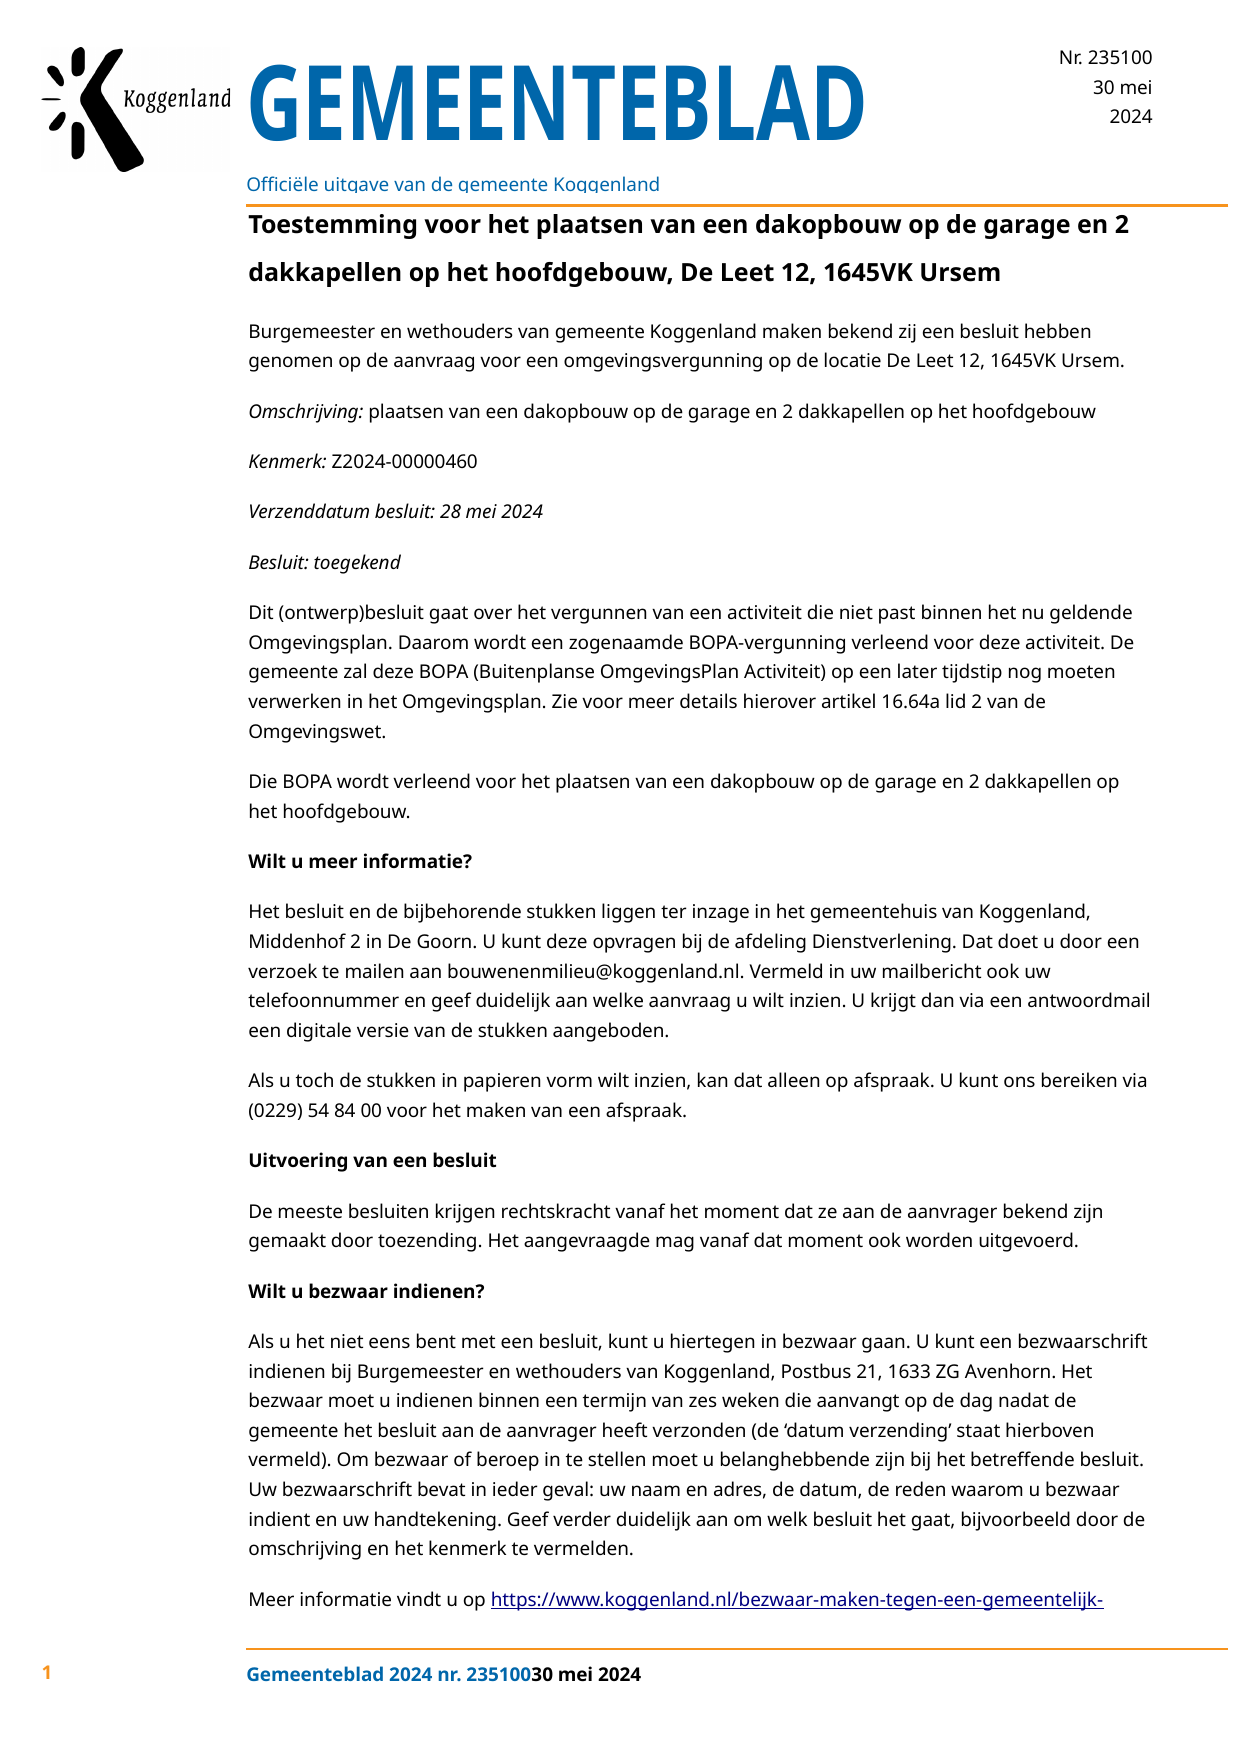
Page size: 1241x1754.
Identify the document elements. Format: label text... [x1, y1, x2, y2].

text Omschrijving: plaatsen van een dakopbouw op de garage en 2 dakkapellen op het hoofdgebouw [248, 398, 1152, 424]
text Besluit: toegekend [248, 549, 1152, 575]
picture [41, 47, 231, 172]
text Toestemming voor het plaatsen van een dakopbouw op de garage en 2 dakkapellen op het hoofdgebouw, De Leet 12, 1645VK Ursem [248, 207, 1152, 288]
text Uitvoering van een besluit [248, 1147, 1152, 1173]
text Meer informatie vindt u op https://www.koggenland.nl/bezwaar-maken-tegen-een-gemeentelijk- [248, 1586, 1152, 1612]
text Het besluit en de bijbehorende stukken liggen ter inzage in het gemeentehuis van Koggenland, Middenhof 2 in De Goorn. U kunt deze opvragen bij de afdeling Dienstverlening. Dat doet u door een verzoek te mailen aan bouwenenmilieu@koggenland.nl. Vermeld in uw mailbericht ook uw telefoonnummer en geef duidelijk aan welke aanvraag u wilt inzien. U krijgt dan via een antwoordmail een digitale versie van de stukken aangeboden. [248, 899, 1152, 1043]
text Als u toch de stukken in papieren vorm wilt inzien, kan dat alleen op afspraak. U kunt ons bereiken via (0229) 54 84 00 voor het maken van een afspraak. [248, 1067, 1152, 1123]
text Verzenddatum besluit: 28 mei 2024 [248, 499, 1152, 524]
text Kenmerk: Z2024-00000460 [248, 448, 1152, 474]
text Dit (ontwerp)besluit gaat over het vergunnen van een activiteit die niet past binnen het nu geldende Omgevingsplan. Daarom wordt een zogenaamde BOPA-vergunning verleend voor deze activiteit. De gemeente zal deze BOPA (Buitenplanse OmgevingsPlan Activiteit) op een later tijdstip nog moeten verwerken in het Omgevingsplan. Zie voor meer details hierover artikel 16.64a lid 2 van de Omgevingswet. [248, 599, 1152, 744]
text Wilt u bezwaar indienen? [248, 1278, 1152, 1304]
text Als u het niet eens bent met een besluit, kunt u hiertegen in bezwaar gaan. U kunt een bezwaarschrift indienen bij Burgemeester en wethouders van Koggenland, Postbus 21, 1633 ZG Avenhorn. Het bezwaar moet u indienen binnen een termijn van zes weken die aanvangt op de dag nadat de gemeente het besluit aan de aanvrager heeft verzonden (de ‘datum verzending’ staat hierboven vermeld). Om bezwaar of beroep in te stellen moet u belanghebbende zijn bij het betreffende besluit. Uw bezwaarschrift bevat in ieder geval: uw naam en adres, de datum, de reden waarom u bezwaar indient en uw handtekening. Geef verder duidelijk aan om welk besluit het gaat, bijvoorbeeld door de omschrijving en het kenmerk te vermelden. [248, 1328, 1152, 1561]
text De meeste besluiten krijgen rechtskracht vanaf het moment dat ze aan de aanvrager bekend zijn gemaakt door toezending. Het aangevraagde mag vanaf dat moment ook worden uitgevoerd. [248, 1198, 1152, 1253]
text Burgemeester en wethouders van gemeente Koggenland maken bekend zij een besluit hebben genomen op de aanvraag voor een omgevingsvergunning op de locatie De Leet 12, 1645VK Ursem. [248, 318, 1152, 373]
text Wilt u meer informatie? [248, 848, 1152, 874]
text Die BOPA wordt verleend voor het plaatsen van een dakopbouw op de garage en 2 dakkapellen op het hoofdgebouw. [248, 768, 1152, 824]
